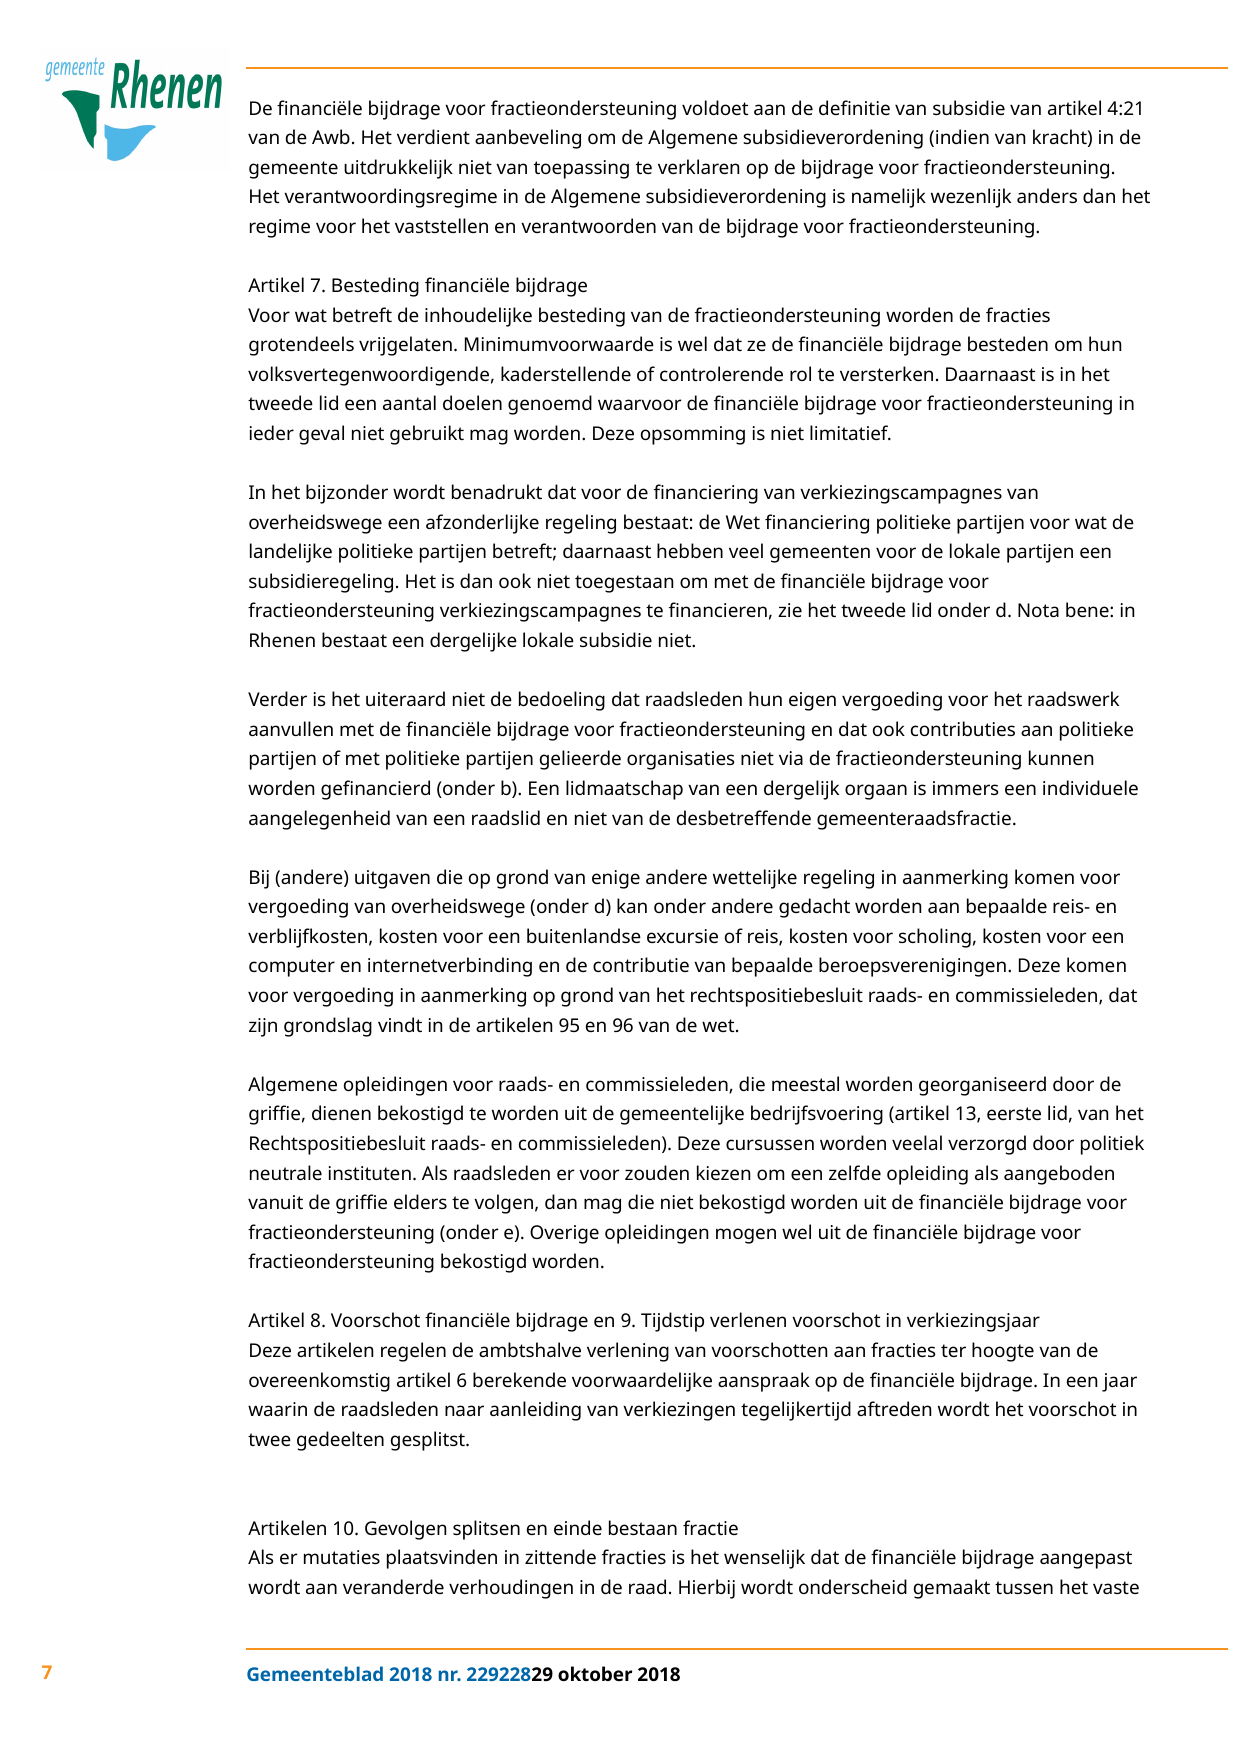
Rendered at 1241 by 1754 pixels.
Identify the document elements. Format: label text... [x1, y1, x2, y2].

text Deze artikelen regelen de ambtshalve verlening van voorschotten aan fracties ter hoogte van de overeenkomstig artikel 6 berekende voorwaardelijke aanspraak op de financiële bijdrage. In een jaar waarin de raadsleden naar aanleiding van verkiezingen tegelijkertijd aftreden wordt het voorschot in twee gedeelten gesplitst. [248, 1337, 1152, 1452]
text Als er mutaties plaatsvinden in zittende fracties is het wenselijk dat de financiële bijdrage aangepast wordt aan veranderde verhoudingen in de raad. Hierbij wordt onderscheid gemaakt tussen het vaste [248, 1544, 1152, 1600]
text Artikelen 10. Gevolgen splitsen en einde bestaan fractie [248, 1515, 1152, 1541]
text Voor wat betreft de inhoudelijke besteding van de fractieondersteuning worden de fracties grotendeels vrijgelaten. Minimumvoorwaarde is wel dat ze de financiële bijdrage besteden om hun volksvertegenwoordigende, kaderstellende of controlerende rol te versterken. Daarnaast is in het tweede lid een aantal doelen genoemd waarvoor de financiële bijdrage voor fractieondersteuning in ieder geval niet gebruikt mag worden. Deze opsomming is niet limitatief. [248, 302, 1152, 446]
text Artikel 8. Voorschot financiële bijdrage en 9. Tijdstip verlenen voorschot in verkiezingsjaar [248, 1308, 1152, 1333]
text Verder is het uiteraard niet de bedoeling dat raadsleden hun eigen vergoeding voor het raadswerk aanvullen met de financiële bijdrage voor fractieondersteuning en dat ook contributies aan politieke partijen of met politieke partijen gelieerde organisaties niet via de fractieondersteuning kunnen worden gefinancierd (onder b). Een lidmaatschap van een dergelijk orgaan is immers een individuele aangelegenheid van een raadslid en niet van de desbetreffende gemeenteraadsfractie. [248, 686, 1152, 831]
text In het bijzonder wordt benadrukt dat voor de financiering van verkiezingscampagnes van overheidswege een afzonderlijke regeling bestaat: de Wet financiering politieke partijen voor wat de landelijke politieke partijen betreft; daarnaast hebben veel gemeenten voor de lokale partijen een subsidieregeling. Het is dan ook niet toegestaan om met de financiële bijdrage voor fractieondersteuning verkiezingscampagnes te financieren, zie het tweede lid onder d. Nota bene: in Rhenen bestaat een dergelijke lokale subsidie niet. [248, 479, 1152, 653]
text Algemene opleidingen voor raads- en commissieleden, die meestal worden georganiseerd door de griffie, dienen bekostigd te worden uit de gemeentelijke bedrijfsvoering (artikel 13, eerste lid, van het Rechtspositiebesluit raads- en commissieleden). Deze cursussen worden veelal verzorgd door politiek neutrale instituten. Als raadsleden er voor zouden kiezen om een zelfde opleiding als aangeboden vanuit de griffie elders te volgen, dan mag die niet bekostigd worden uit de financiële bijdrage voor fractieondersteuning (onder e). Overige opleidingen mogen wel uit de financiële bijdrage voor fractieondersteuning bekostigd worden. [248, 1071, 1152, 1274]
text Bij (andere) uitgaven die op grond van enige andere wettelijke regeling in aanmerking komen voor vergoeding van overheidswege (onder d) kan onder andere gedacht worden aan bepaalde reis- en verblijfkosten, kosten voor een buitenlandse excursie of reis, kosten voor scholing, kosten voor een computer en internetverbinding en de contributie van bepaalde beroepsverenigingen. Deze komen voor vergoeding in aanmerking op grond van het rechtspositiebesluit raads- en commissieleden, dat zijn grondslag vindt in de artikelen 95 en 96 van de wet. [248, 864, 1152, 1038]
text De financiële bijdrage voor fractieondersteuning voldoet aan de definitie van subsidie van artikel 4:21 van de Awb. Het verdient aanbeveling om de Algemene subsidieverordening (indien van kracht) in de gemeente uitdrukkelijk niet van toepassing te verklaren op de bijdrage voor fractieondersteuning. Het verantwoordingsregime in de Algemene subsidieverordening is namelijk wezenlijk anders dan het regime voor het vaststellen en verantwoorden van de bijdrage voor fractieondersteuning. [248, 95, 1152, 239]
text Artikel 7. Besteding financiële bijdrage [248, 272, 1152, 298]
picture [41, 47, 231, 172]
